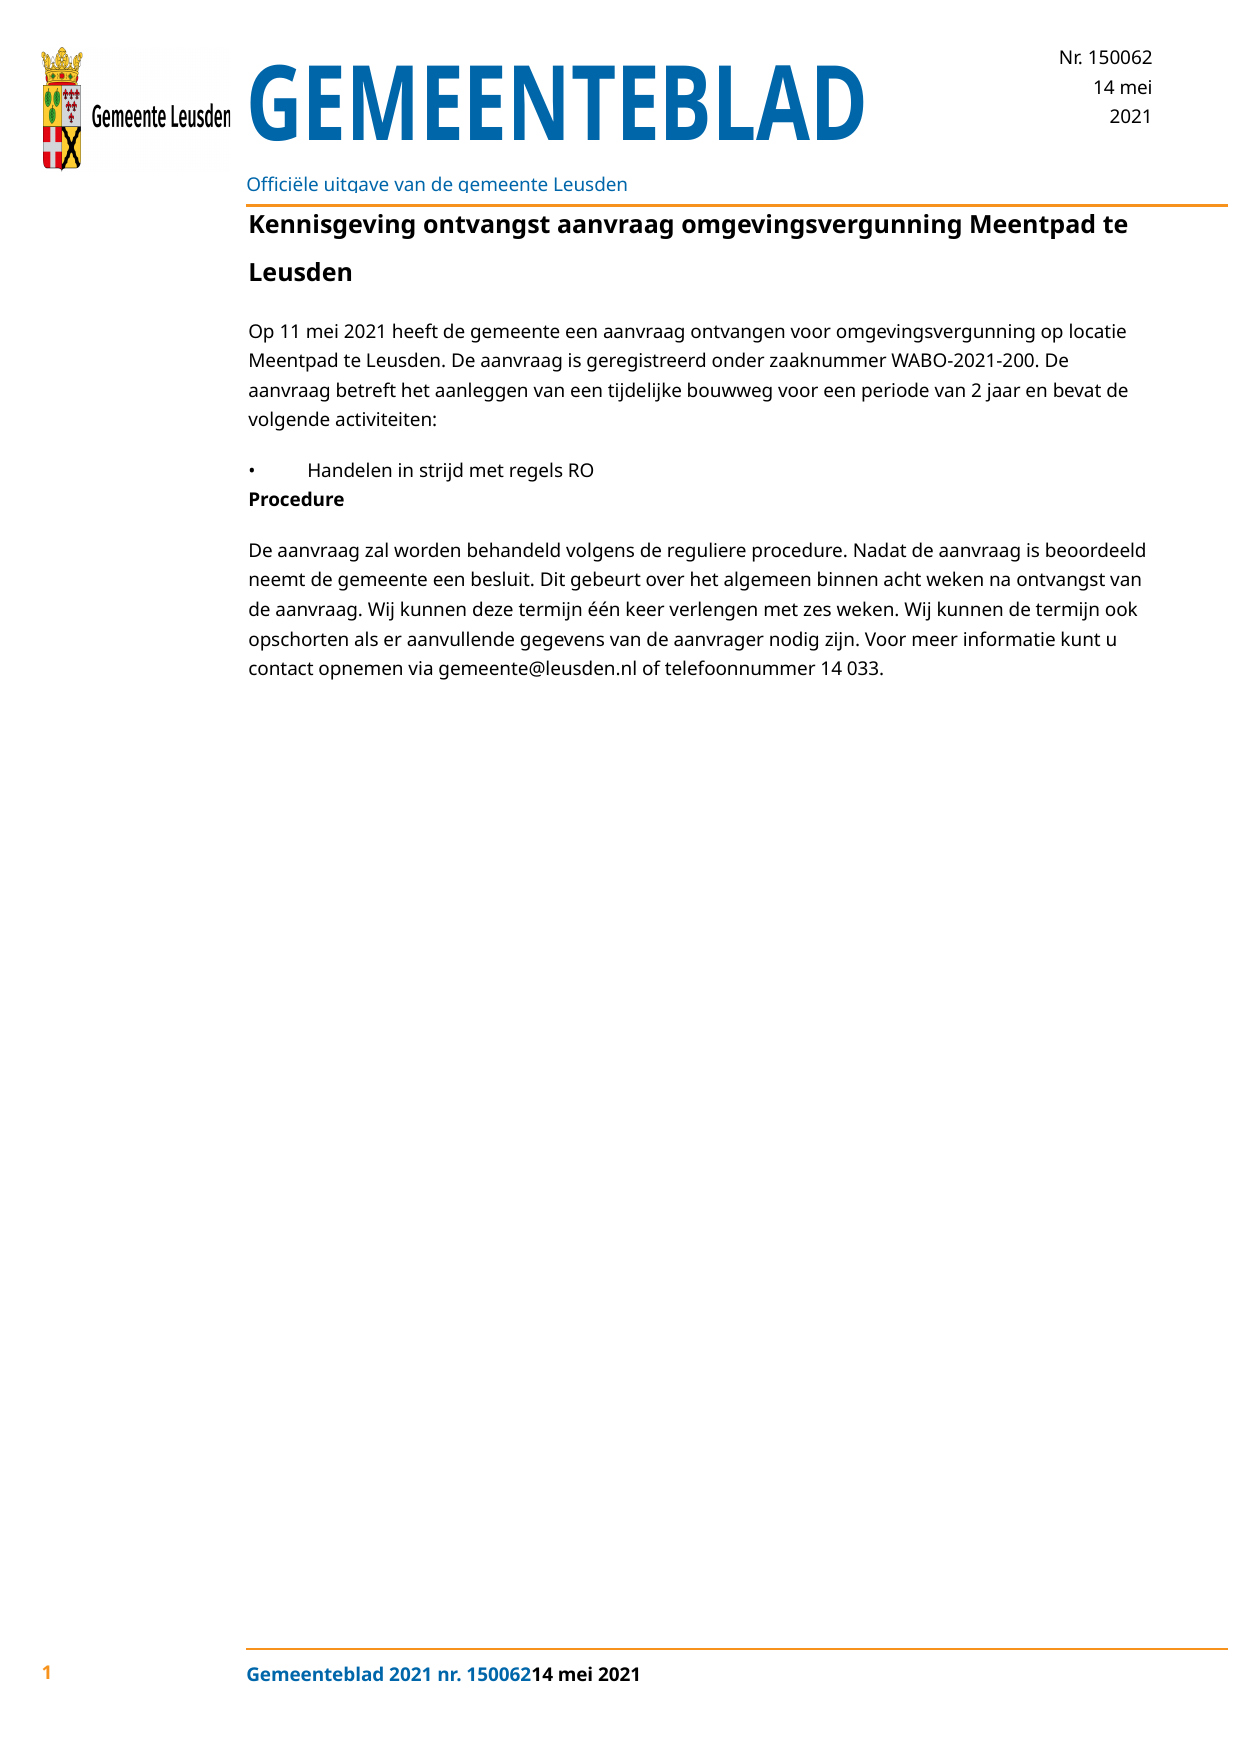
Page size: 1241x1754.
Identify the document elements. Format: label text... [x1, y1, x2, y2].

picture [41, 47, 231, 172]
text De aanvraag zal worden behandeld volgens de reguliere procedure. Nadat de aanvraag is beoordeeld neemt de gemeente een besluit. Dit gebeurt over het algemeen binnen acht weken na ontvangst van de aanvraag. Wij kunnen deze termijn één keer verlengen met zes weken. Wij kunnen de termijn ook opschorten als er aanvullende gegevens van de aanvrager nodig zijn. Voor meer informatie kunt u contact opnemen via gemeente@leusden.nl of telefoonnummer 14 033. [248, 537, 1152, 681]
text Op 11 mei 2021 heeft de gemeente een aanvraag ontvangen voor omgevingsvergunning op locatie Meentpad te Leusden. De aanvraag is geregistreerd onder zaaknummer WABO-2021-200. De aanvraag betreft het aanleggen van een tijdelijke bouwweg voor een periode van 2 jaar en bevat de volgende activiteiten: [248, 318, 1152, 432]
list Handelen in strijd met regels RO [248, 457, 1152, 483]
text Procedure [248, 487, 1152, 512]
text Kennisgeving ontvangst aanvraag omgevingsvergunning Meentpad te Leusden [248, 207, 1152, 288]
